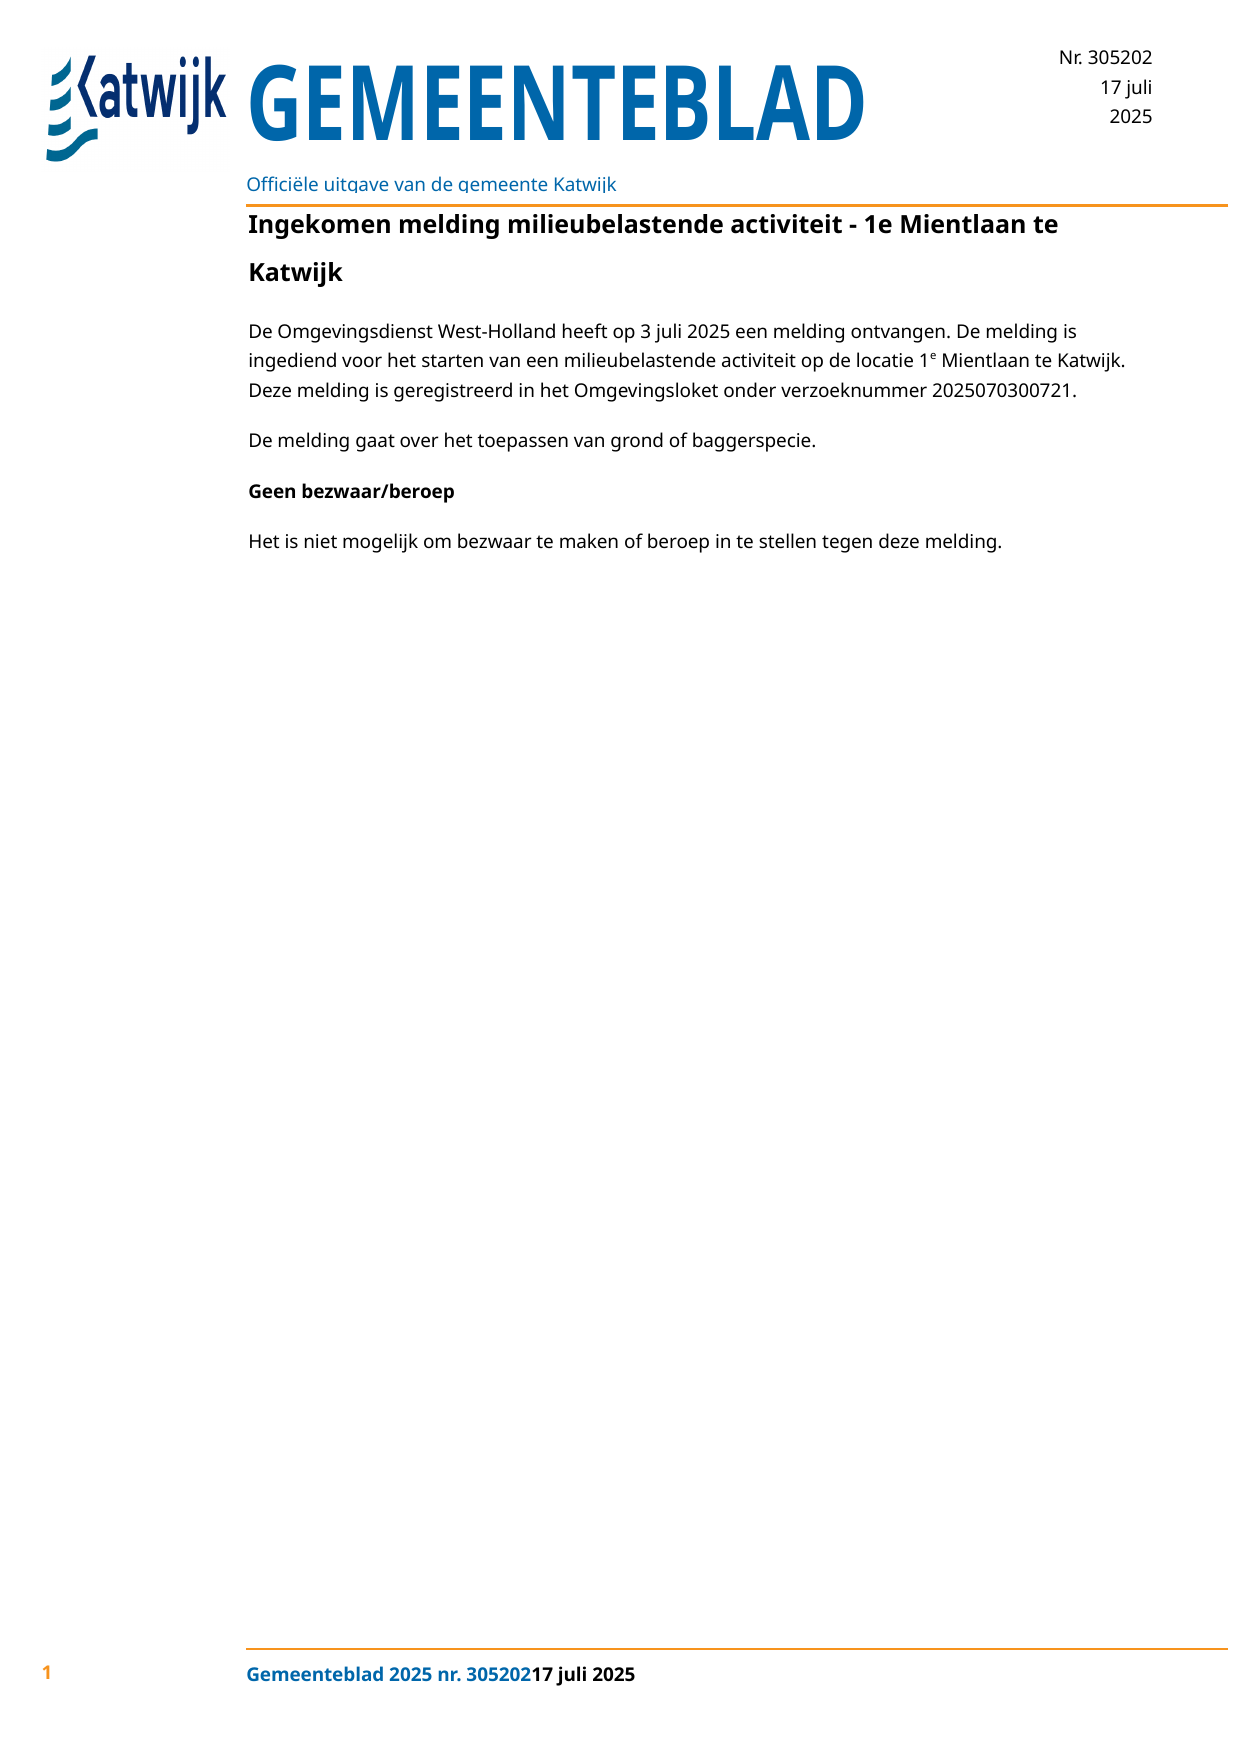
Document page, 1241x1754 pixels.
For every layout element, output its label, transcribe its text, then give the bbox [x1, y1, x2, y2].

picture [41, 47, 231, 172]
text De Omgevingsdienst West-Holland heeft op 3 juli 2025 een melding ontvangen. De melding is ingediend voor het starten van een milieubelastende activiteit op de locatie 1e Mientlaan te Katwijk. Deze melding is geregistreerd in het Omgevingsloket onder verzoeknummer 2025070300721. [248, 318, 1152, 403]
text De melding gaat over het toepassen van grond of baggerspecie. [248, 427, 1152, 453]
text Geen bezwaar/beroep [248, 478, 1152, 504]
text Ingekomen melding milieubelastende activiteit - 1e Mientlaan te Katwijk [248, 207, 1152, 288]
text Het is niet mogelijk om bezwaar te maken of beroep in te stellen tegen deze melding. [248, 528, 1152, 554]
